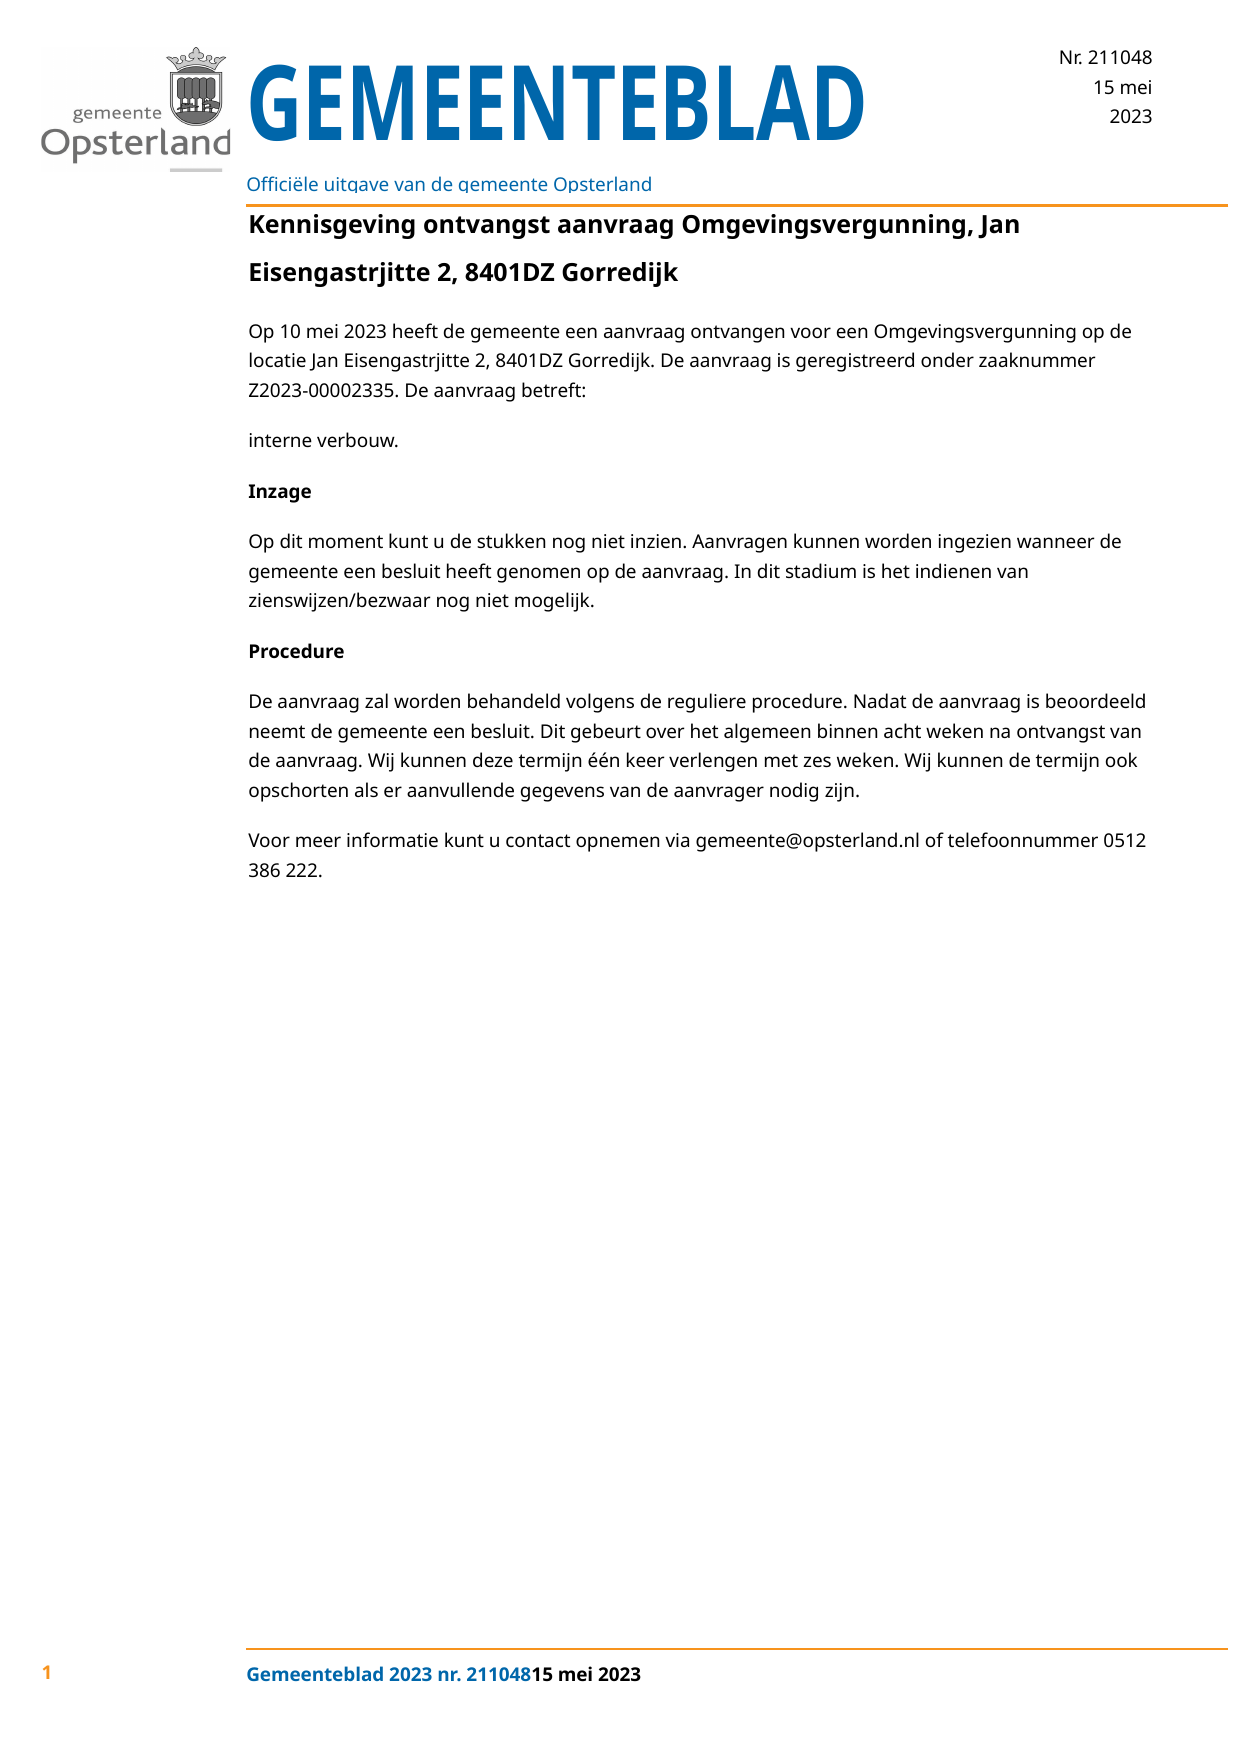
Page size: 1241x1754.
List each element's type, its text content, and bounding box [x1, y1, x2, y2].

text Op dit moment kunt u de stukken nog niet inzien. Aanvragen kunnen worden ingezien wanneer de gemeente een besluit heeft genomen op de aanvraag. In dit stadium is het indienen van zienswijzen/bezwaar nog niet mogelijk. [248, 528, 1152, 613]
text De aanvraag zal worden behandeld volgens de reguliere procedure. Nadat de aanvraag is beoordeeld neemt de gemeente een besluit. Dit gebeurt over het algemeen binnen acht weken na ontvangst van de aanvraag. Wij kunnen deze termijn één keer verlengen met zes weken. Wij kunnen de termijn ook opschorten als er aanvullende gegevens van de aanvrager nodig zijn. [248, 688, 1152, 803]
text Op 10 mei 2023 heeft de gemeente een aanvraag ontvangen voor een Omgevingsvergunning op de locatie Jan Eisengastrjitte 2, 8401DZ Gorredijk. De aanvraag is geregistreerd onder zaaknummer Z2023-00002335. De aanvraag betreft: [248, 318, 1152, 403]
text Voor meer informatie kunt u contact opnemen via gemeente@opsterland.nl of telefoonnummer 0512 386 222. [248, 827, 1152, 883]
text interne verbouw. [248, 427, 1152, 453]
picture [41, 47, 231, 172]
text Procedure [248, 638, 1152, 664]
text Kennisgeving ontvangst aanvraag Omgevingsvergunning, Jan Eisengastrjitte 2, 8401DZ Gorredijk [248, 207, 1152, 288]
text Inzage [248, 478, 1152, 504]
